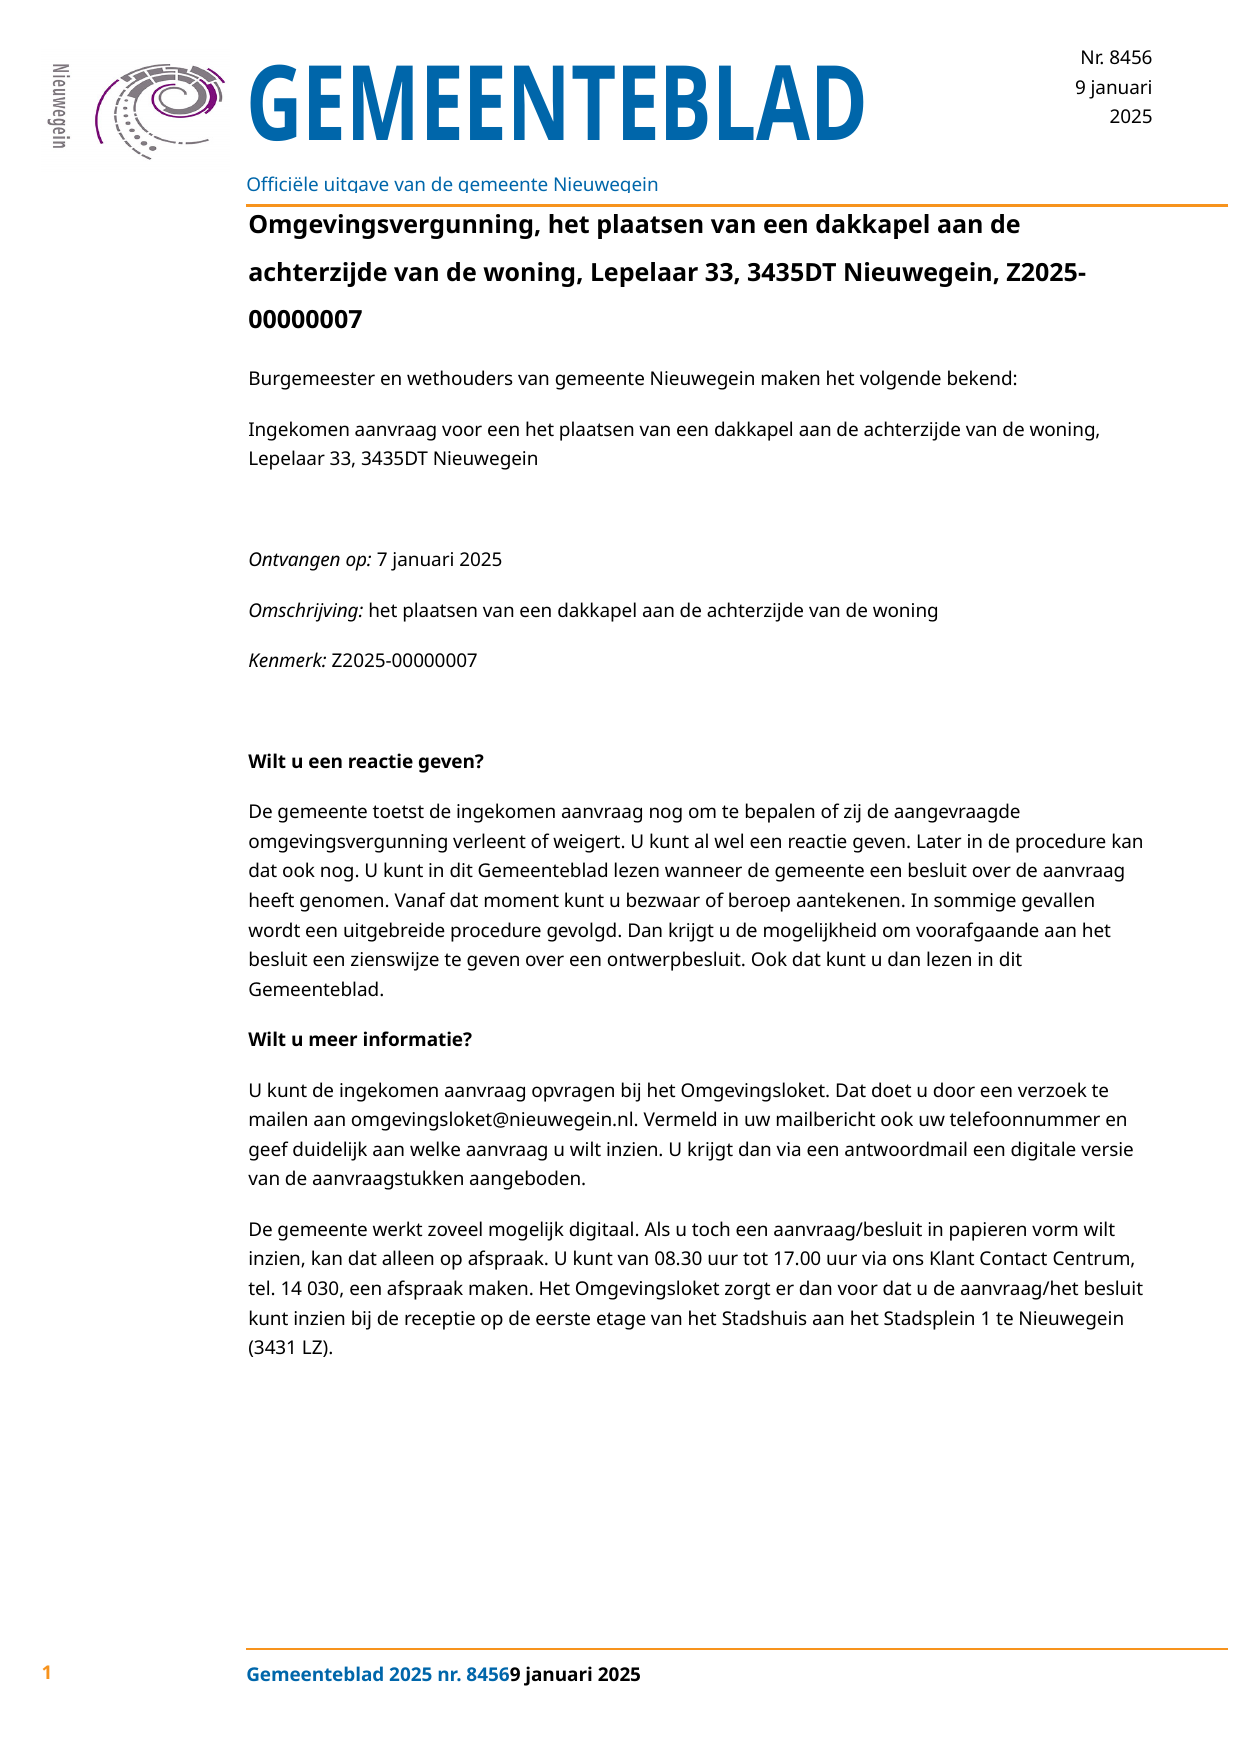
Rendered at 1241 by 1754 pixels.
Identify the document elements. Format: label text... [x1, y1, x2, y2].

picture [41, 47, 231, 172]
text Ingekomen aanvraag voor een het plaatsen van een dakkapel aan de achterzijde van de woning, Lepelaar 33, 3435DT Nieuwegein [248, 416, 1152, 471]
text De gemeente werkt zoveel mogelijk digitaal. Als u toch een aanvraag/besluit in papieren vorm wilt inzien, kan dat alleen op afspraak. U kunt van 08.30 uur tot 17.00 uur via ons Klant Contact Centrum, tel. 14 030, een afspraak maken. Het Omgevingsloket zorgt er dan voor dat u de aanvraag/het besluit kunt inzien bij de receptie op de eerste etage van het Stadshuis aan het Stadsplein 1 te Nieuwegein (3431 LZ). [248, 1216, 1152, 1360]
text Burgemeester en wethouders van gemeente Nieuwegein maken het volgende bekend: [248, 366, 1152, 391]
text Wilt u een reactie geven? [248, 748, 1152, 774]
text Wilt u meer informatie? [248, 1026, 1152, 1052]
text Omschrijving: het plaatsen van een dakkapel aan de achterzijde van de woning [248, 597, 1152, 622]
text Ontvangen op: 7 januari 2025 [248, 546, 1152, 572]
text De gemeente toetst de ingekomen aanvraag nog om te bepalen of zij de aangevraagde omgevingsvergunning verleent of weigert. U kunt al wel een reactie geven. Later in de procedure kan dat ook nog. U kunt in dit Gemeenteblad lezen wanneer de gemeente een besluit over de aanvraag heeft genomen. Vanaf dat moment kunt u bezwaar of beroep aantekenen. In sommige gevallen wordt een uitgebreide procedure gevolgd. Dan krijgt u de mogelijkheid om voorafgaande aan het besluit een zienswijze te geven over een ontwerpbesluit. Ook dat kunt u dan lezen in dit Gemeenteblad. [248, 798, 1152, 1002]
text Kenmerk: Z2025-00000007 [248, 647, 1152, 673]
text U kunt de ingekomen aanvraag opvragen bij het Omgevingsloket. Dat doet u door een verzoek te mailen aan omgevingsloket@nieuwegein.nl. Vermeld in uw mailbericht ook uw telefoonnummer en geef duidelijk aan welke aanvraag u wilt inzien. U krijgt dan via een antwoordmail een digitale versie van de aanvraagstukken aangeboden. [248, 1077, 1152, 1191]
text Omgevingsvergunning, het plaatsen van een dakkapel aan de achterzijde van de woning, Lepelaar 33, 3435DT Nieuwegein, Z2025-00000007 [248, 207, 1152, 336]
